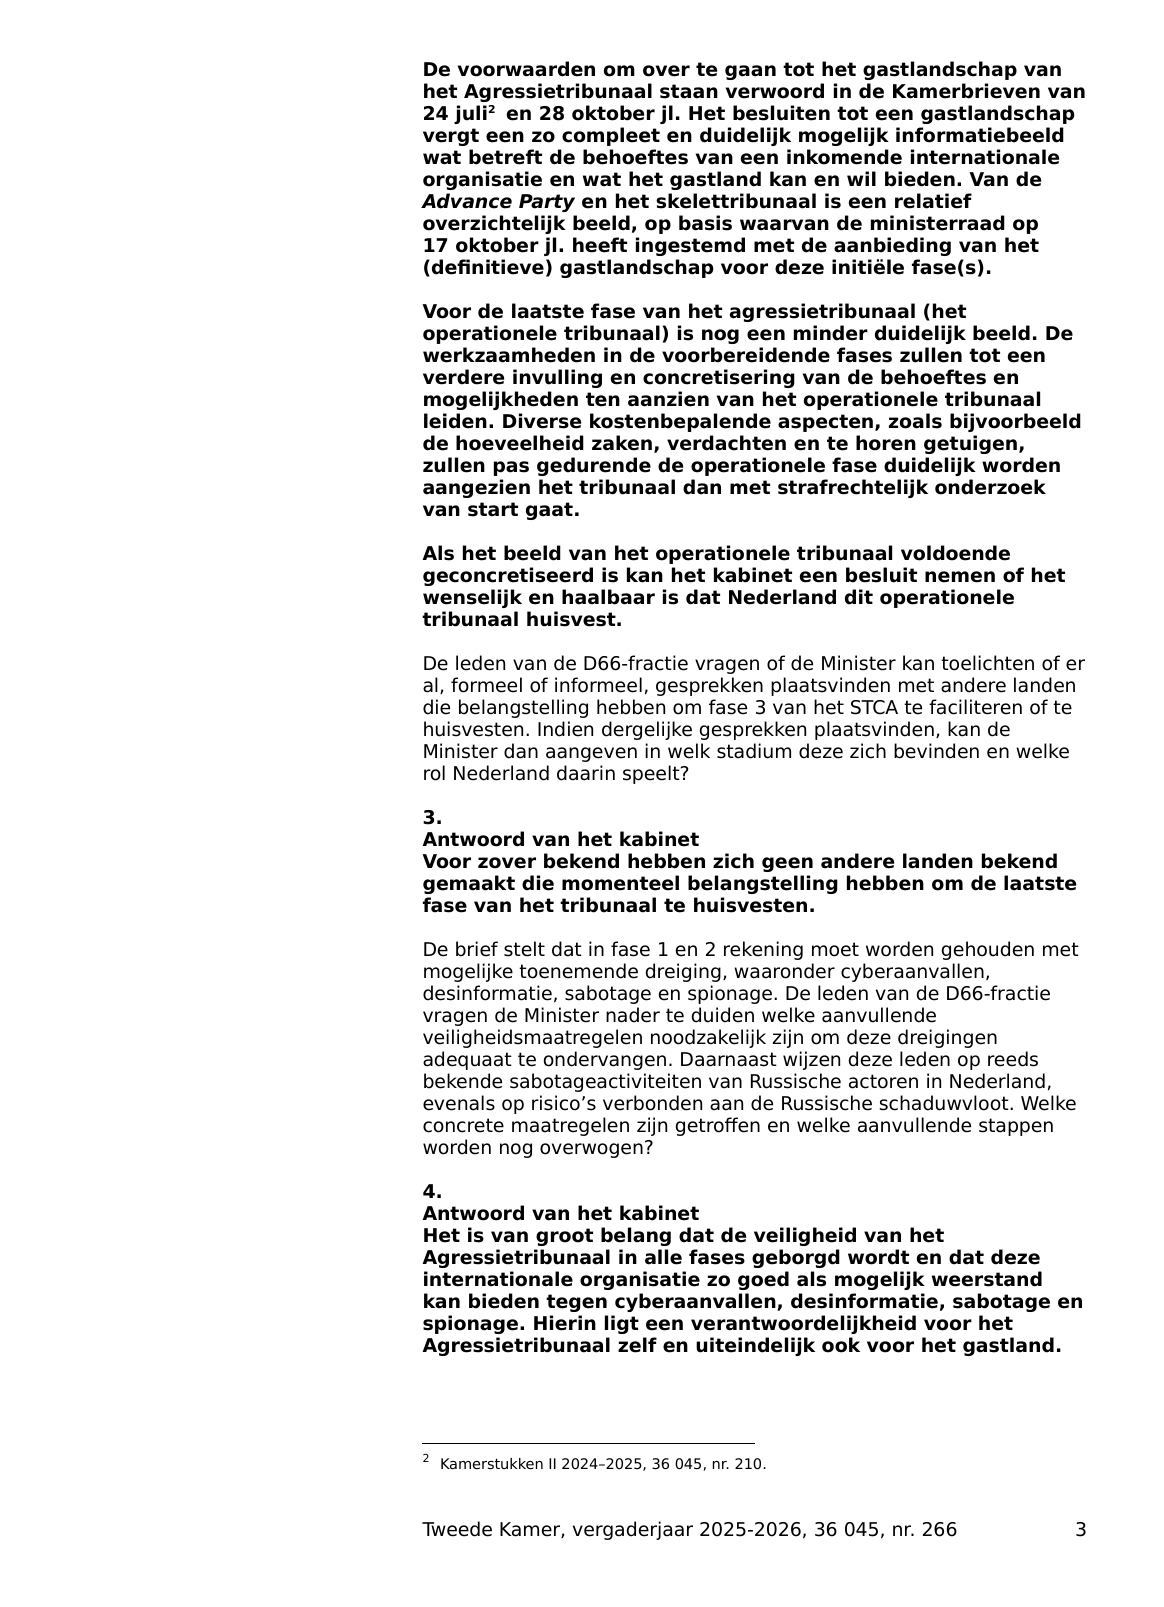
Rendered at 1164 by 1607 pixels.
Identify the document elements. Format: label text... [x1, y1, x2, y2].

text Als het beeld van het operationele tribunaal voldoende geconcretiseerd is kan het kabinet een besluit nemen of het wenselijk en haalbaar is dat Nederland dit operationele tribunaal huisvest. [422, 543, 1087, 631]
text Antwoord van het kabinet [422, 829, 1087, 851]
text De leden van de D66-fractie vragen of de Minister kan toelichten of er al, formeel of informeel, gesprekken plaatsvinden met andere landen die belangstelling hebben om fase 3 van het STCA te faciliteren of te huisvesten. Indien dergelijke gesprekken plaatsvinden, kan de Minister dan aangeven in welk stadium deze zich bevinden en welke rol Nederland daarin speelt? [422, 653, 1087, 785]
text Het is van groot belang dat de veiligheid van het Agressietribunaal in alle fases geborgd wordt en dat deze internationale organisatie zo goed als mogelijk weerstand kan bieden tegen cyberaanvallen, desinformatie, sabotage en spionage. Hierin ligt een verantwoordelijkheid voor het Agressietribunaal zelf en uiteindelijk ook voor het gastland. [422, 1225, 1087, 1357]
text Voor de laatste fase van het agressietribunaal (het operationele tribunaal) is nog een minder duidelijk beeld. De werkzaamheden in de voorbereidende fases zullen tot een verdere invulling en concretisering van de behoeftes en mogelijkheden ten aanzien van het operationele tribunaal leiden. Diverse kostenbepalende aspecten, zoals bijvoorbeeld de hoeveelheid zaken, verdachten en te horen getuigen, zullen pas gedurende de operationele fase duidelijk worden aangezien het tribunaal dan met strafrechtelijk onderzoek van start gaat. [422, 301, 1087, 521]
text Voor zover bekend hebben zich geen andere landen bekend gemaakt die momenteel belangstelling hebben om de laatste fase van het tribunaal te huisvesten. [422, 851, 1087, 917]
text 3. [422, 807, 1087, 829]
text De voorwaarden om over te gaan tot het gastlandschap van het Agressietribunaal staan verwoord in de Kamerbrieven van 24 juli en 28 oktober jl. Het besluiten tot een gastlandschap vergt een zo compleet en duidelijk mogelijk informatiebeeld wat betreft de behoeftes van een inkomende internationale organisatie en wat het gastland kan en wil bieden. Van de Advance Party en het skelettribunaal is een relatief overzichtelijk beeld, op basis waarvan de ministerraad op 17 oktober jl. heeft ingestemd met de aanbieding van het (definitieve) gastlandschap voor deze initiële fase(s). [422, 59, 1087, 279]
text Antwoord van het kabinet [422, 1203, 1087, 1225]
text 4. [422, 1181, 1087, 1203]
text Kamerstukken II 2024–2025, 36 045, nr. 210. [422, 1452, 1087, 1474]
text De brief stelt dat in fase 1 en 2 rekening moet worden gehouden met mogelijke toenemende dreiging, waaronder cyberaanvallen, desinformatie, sabotage en spionage. De leden van de D66-fractie vragen de Minister nader te duiden welke aanvullende veiligheidsmaatregelen noodzakelijk zijn om deze dreigingen adequaat te ondervangen. Daarnaast wijzen deze leden op reeds bekende sabotageactiviteiten van Russische actoren in Nederland, evenals op risico’s verbonden aan de Russische schaduwvloot. Welke concrete maatregelen zijn getroffen en welke aanvullende stappen worden nog overwogen? [422, 939, 1087, 1159]
